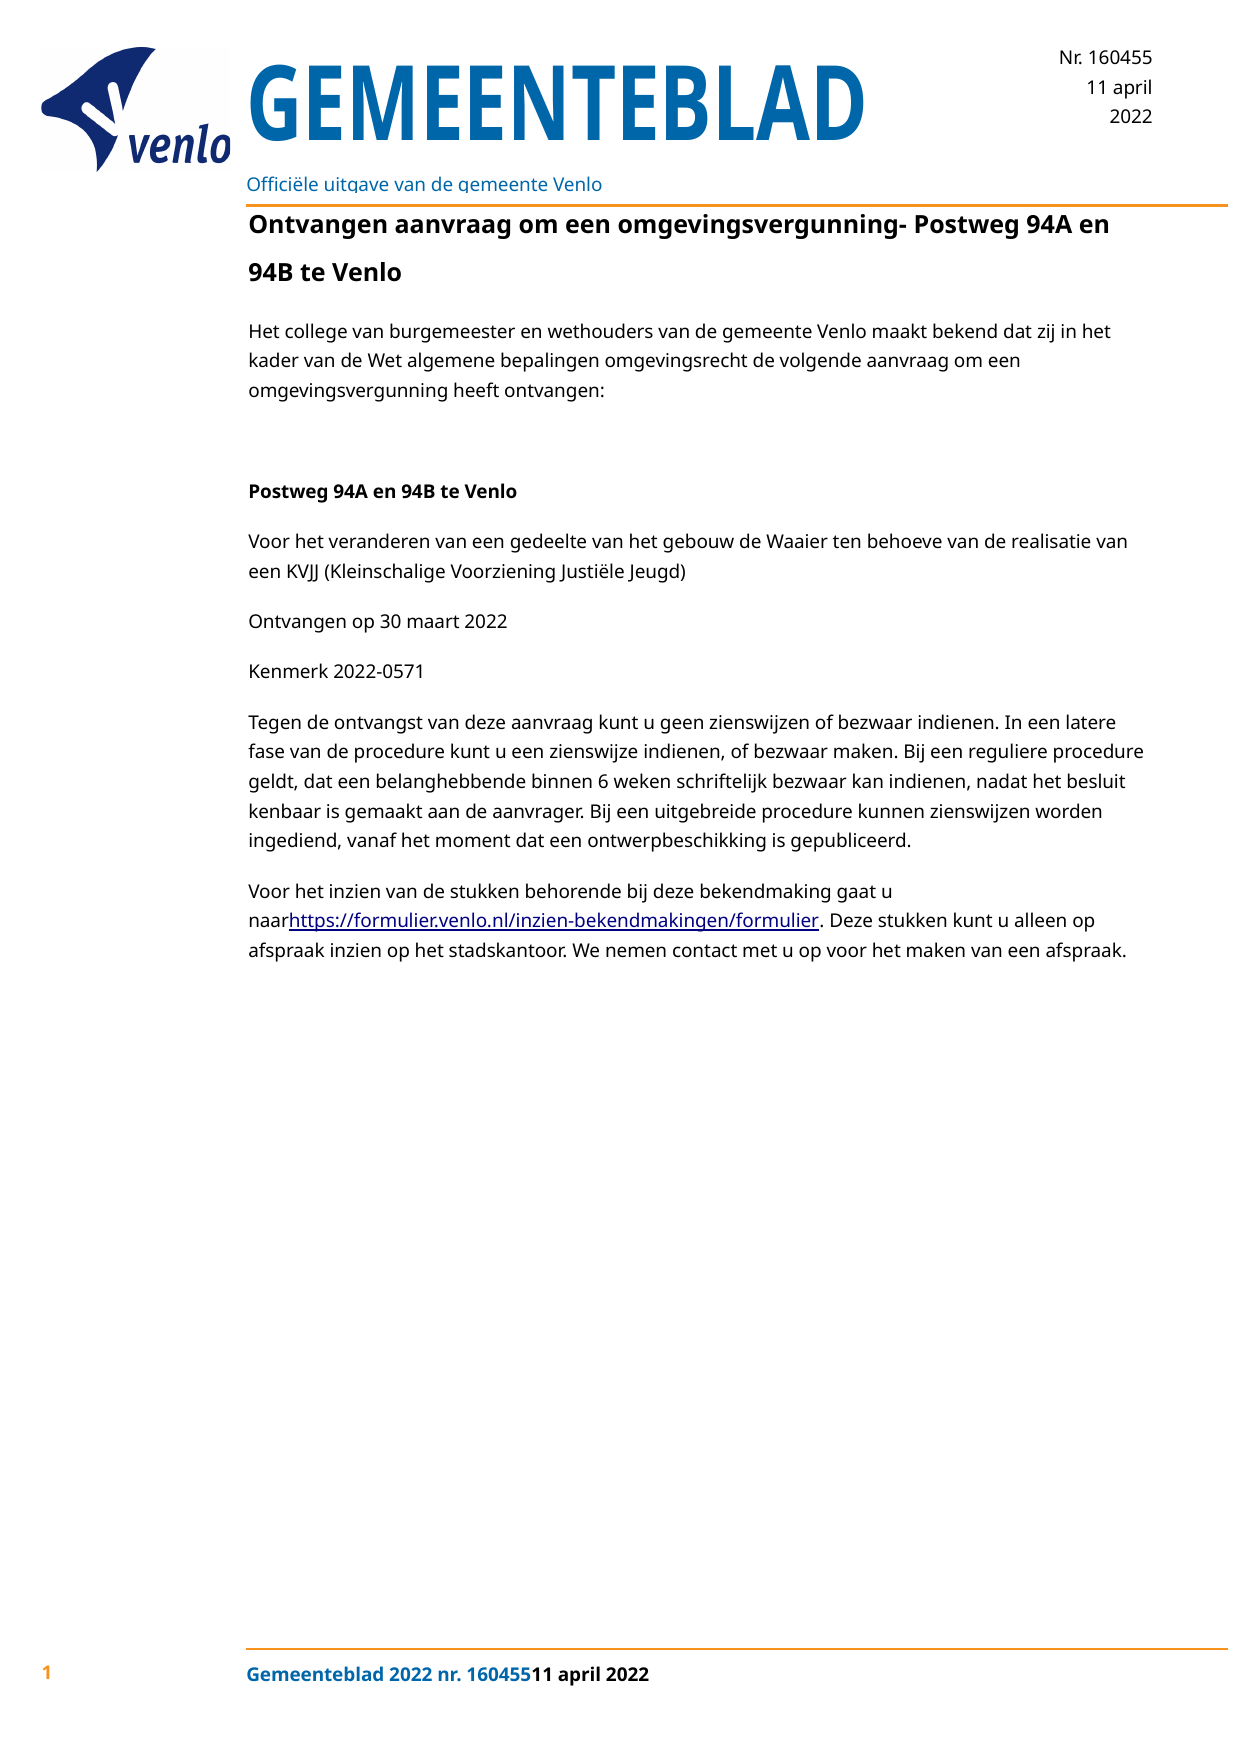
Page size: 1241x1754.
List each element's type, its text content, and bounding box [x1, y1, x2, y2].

text Het college van burgemeester en wethouders van de gemeente Venlo maakt bekend dat zij in het kader van de Wet algemene bepalingen omgevingsrecht de volgende aanvraag om een omgevingsvergunning heeft ontvangen: [248, 318, 1152, 403]
text Voor het veranderen van een gedeelte van het gebouw de Waaier ten behoeve van de realisatie van een KVJJ (Kleinschalige Voorziening Justiële Jeugd) [248, 528, 1152, 584]
text Voor het inzien van de stukken behorende bij deze bekendmaking gaat u naarhttps://formulier.venlo.nl/inzien-bekendmakingen/formulier. Deze stukken kunt u alleen op afspraak inzien op het stadskantoor. We nemen contact met u op voor het maken van een afspraak. [248, 878, 1152, 963]
text Ontvangen op 30 maart 2022 [248, 608, 1152, 634]
text Kenmerk 2022-0571 [248, 659, 1152, 684]
text Postweg 94A en 94B te Venlo [248, 478, 1152, 504]
text Ontvangen aanvraag om een omgevingsvergunning- Postweg 94A en 94B te Venlo [248, 207, 1152, 288]
picture [41, 47, 231, 172]
text Tegen de ontvangst van deze aanvraag kunt u geen zienswijzen of bezwaar indienen. In een latere fase van de procedure kunt u een zienswijze indienen, of bezwaar maken. Bij een reguliere procedure geldt, dat een belanghebbende binnen 6 weken schriftelijk bezwaar kan indienen, nadat het besluit kenbaar is gemaakt aan de aanvrager. Bij een uitgebreide procedure kunnen zienswijzen worden ingediend, vanaf het moment dat een ontwerpbeschikking is gepubliceerd. [248, 709, 1152, 853]
